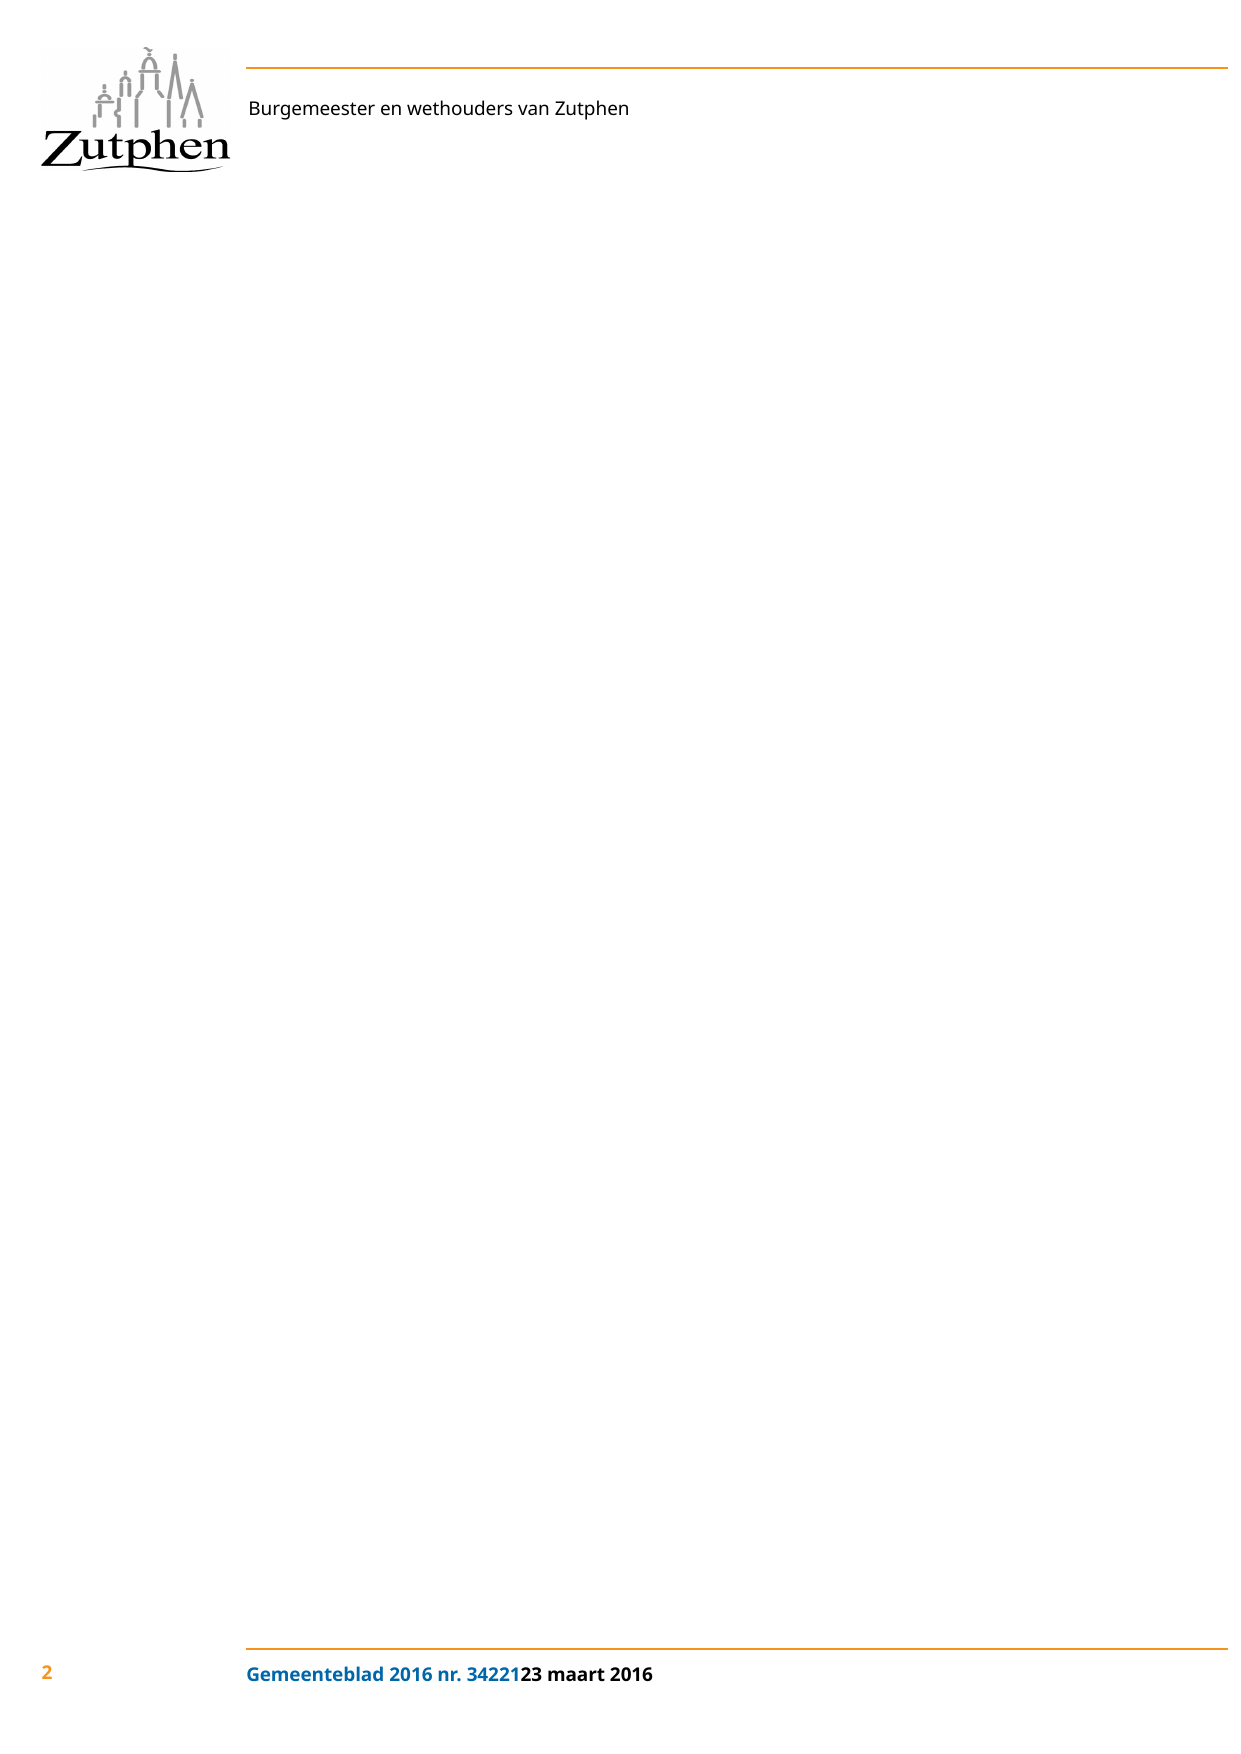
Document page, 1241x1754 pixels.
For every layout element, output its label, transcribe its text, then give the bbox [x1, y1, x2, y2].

picture [41, 47, 231, 172]
text Burgemeester en wethouders van Zutphen [248, 95, 1152, 121]
